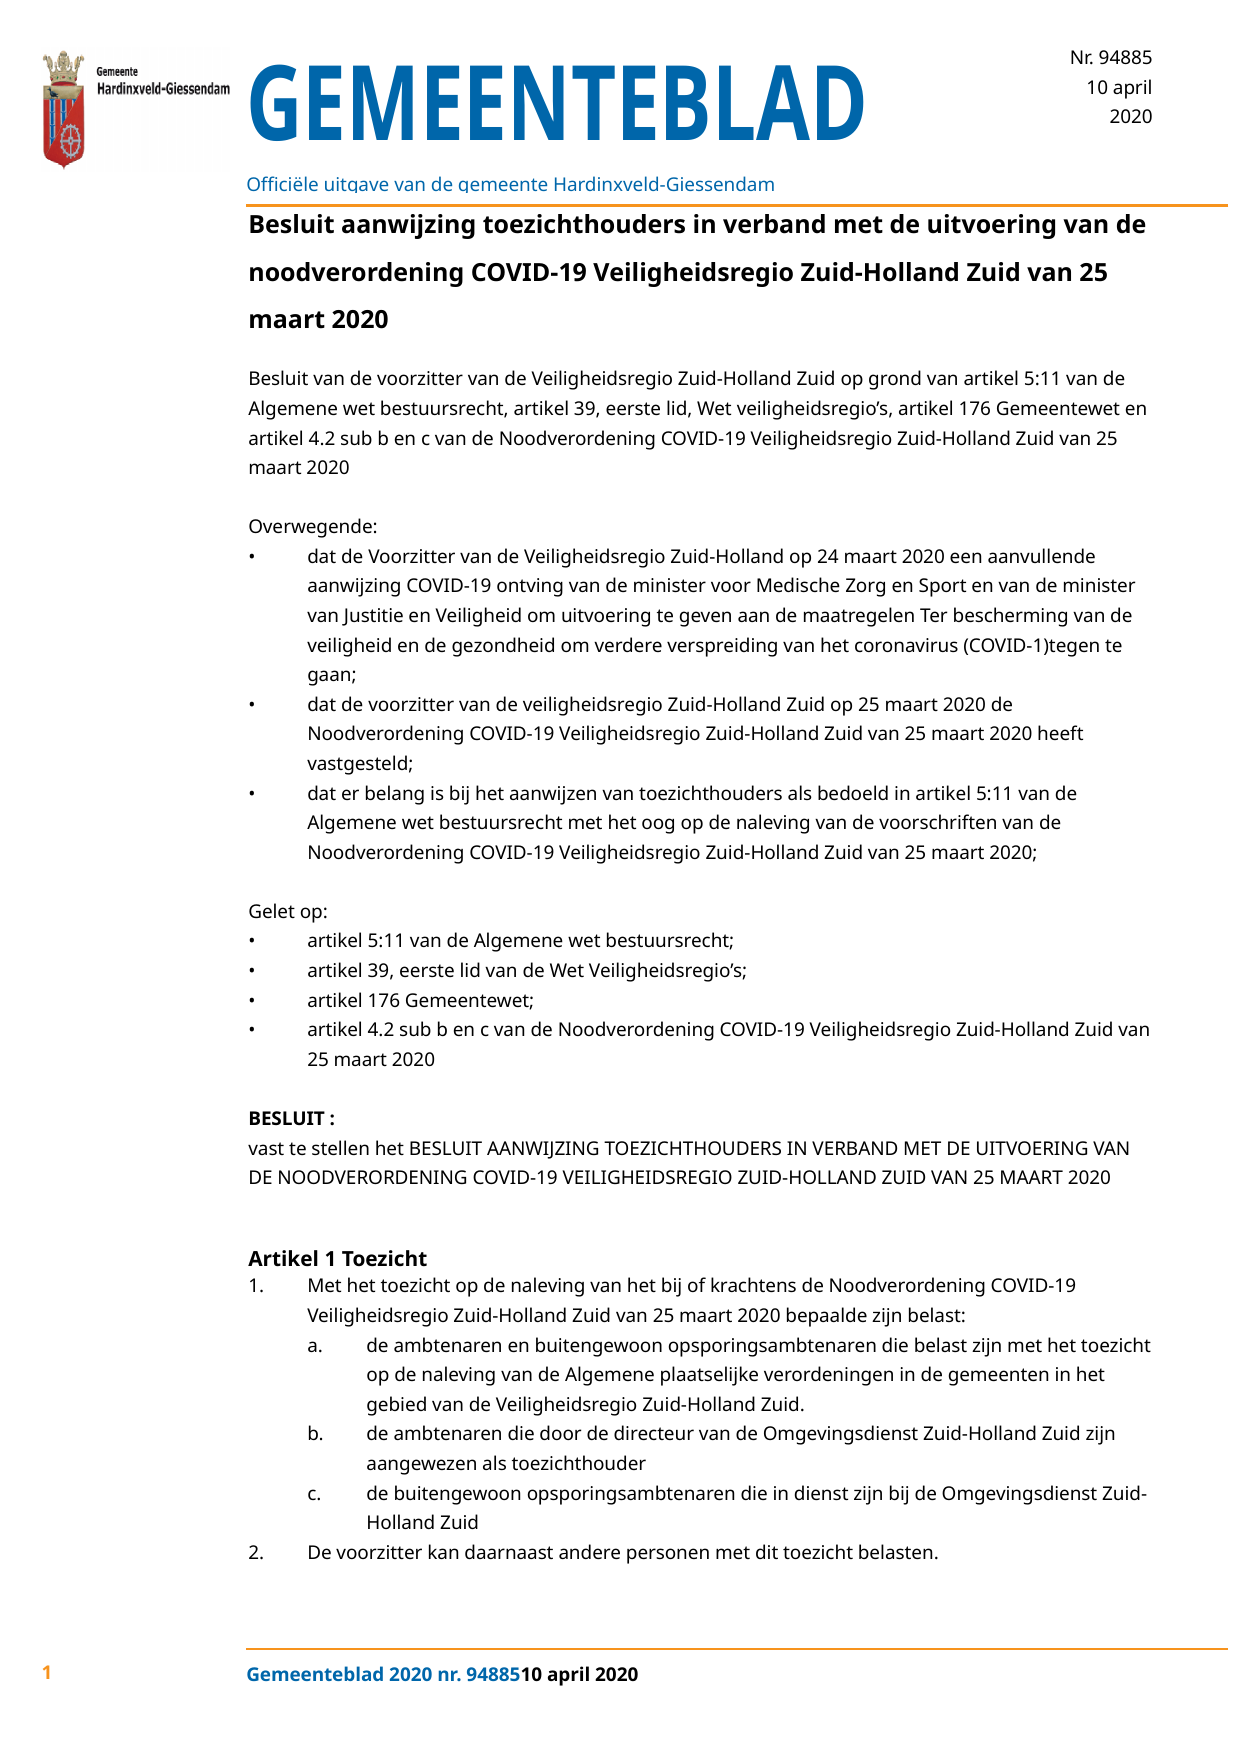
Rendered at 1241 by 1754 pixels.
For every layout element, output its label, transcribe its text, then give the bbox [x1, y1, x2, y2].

list artikel 4.2 sub b en c van de Noodverordening COVID-19 Veiligheidsregio Zuid-Holland Zuid van 25 maart 2020 [248, 1016, 1152, 1072]
text Besluit aanwijzing toezichthouders in verband met de uitvoering van de noodverordening COVID-19 Veiligheidsregio Zuid-Holland Zuid van 25 maart 2020 [248, 207, 1152, 336]
list artikel 39, eerste lid van de Wet Veiligheidsregio’s; [248, 957, 1152, 983]
picture [41, 47, 231, 172]
list de ambtenaren en buitengewoon opsporingsambtenaren die belast zijn met het toezicht op de naleving van de Algemene plaatselijke verordeningen in de gemeenten in het gebied van de Veiligheidsregio Zuid-Holland Zuid. [307, 1332, 1152, 1417]
list de ambtenaren die door de directeur van de Omgevingsdienst Zuid-Holland Zuid zijn aangewezen als toezichthouder [307, 1421, 1152, 1476]
list dat de Voorzitter van de Veiligheidsregio Zuid-Holland op 24 maart 2020 een aanvullende aanwijzing COVID-19 ontving van de minister voor Medische Zorg en Sport en van de minister van Justitie en Veiligheid om uitvoering te geven aan de maatregelen Ter bescherming van de veiligheid en de gezondheid om verdere verspreiding van het coronavirus (COVID-1)tegen te gaan; [248, 543, 1152, 687]
list de buitengewoon opsporingsambtenaren die in dienst zijn bij de Omgevingsdienst Zuid-Holland Zuid [307, 1480, 1152, 1535]
text BESLUIT : [248, 1105, 1152, 1131]
text Gelet op: [248, 898, 1152, 924]
list artikel 176 Gemeentewet; [248, 987, 1152, 1012]
list artikel 5:11 van de Algemene wet bestuursrecht; [248, 928, 1152, 953]
list dat er belang is bij het aanwijzen van toezichthouders als bedoeld in artikel 5:11 van de Algemene wet bestuursrecht met het oog op de naleving van de voorschriften van de Noodverordening COVID-19 Veiligheidsregio Zuid-Holland Zuid van 25 maart 2020; [248, 780, 1152, 864]
text vast te stellen het BESLUIT AANWIJZING TOEZICHTHOUDERS IN VERBAND MET DE UITVOERING VAN DE NOODVERORDENING COVID-19 VEILIGHEIDSREGIO ZUID-HOLLAND ZUID VAN 25 MAART 2020 [248, 1135, 1152, 1190]
text Artikel 1 Toezicht [248, 1244, 1152, 1273]
list De voorzitter kan daarnaast andere personen met dit toezicht belasten. [248, 1539, 1152, 1565]
list Met het toezicht op de naleving van het bij of krachtens de Noodverordening COVID-19 Veiligheidsregio Zuid-Holland Zuid van 25 maart 2020 bepaalde zijn belast: [248, 1273, 1152, 1328]
list dat de voorzitter van de veiligheidsregio Zuid-Holland Zuid op 25 maart 2020 de Noodverordening COVID-19 Veiligheidsregio Zuid-Holland Zuid van 25 maart 2020 heeft vastgesteld; [248, 691, 1152, 776]
text Besluit van de voorzitter van de Veiligheidsregio Zuid-Holland Zuid op grond van artikel 5:11 van de Algemene wet bestuursrecht, artikel 39, eerste lid, Wet veiligheidsregio’s, artikel 176 Gemeentewet en artikel 4.2 sub b en c van de Noodverordening COVID-19 Veiligheidsregio Zuid-Holland Zuid van 25 maart 2020 [248, 366, 1152, 480]
text Overwegende: [248, 513, 1152, 539]
